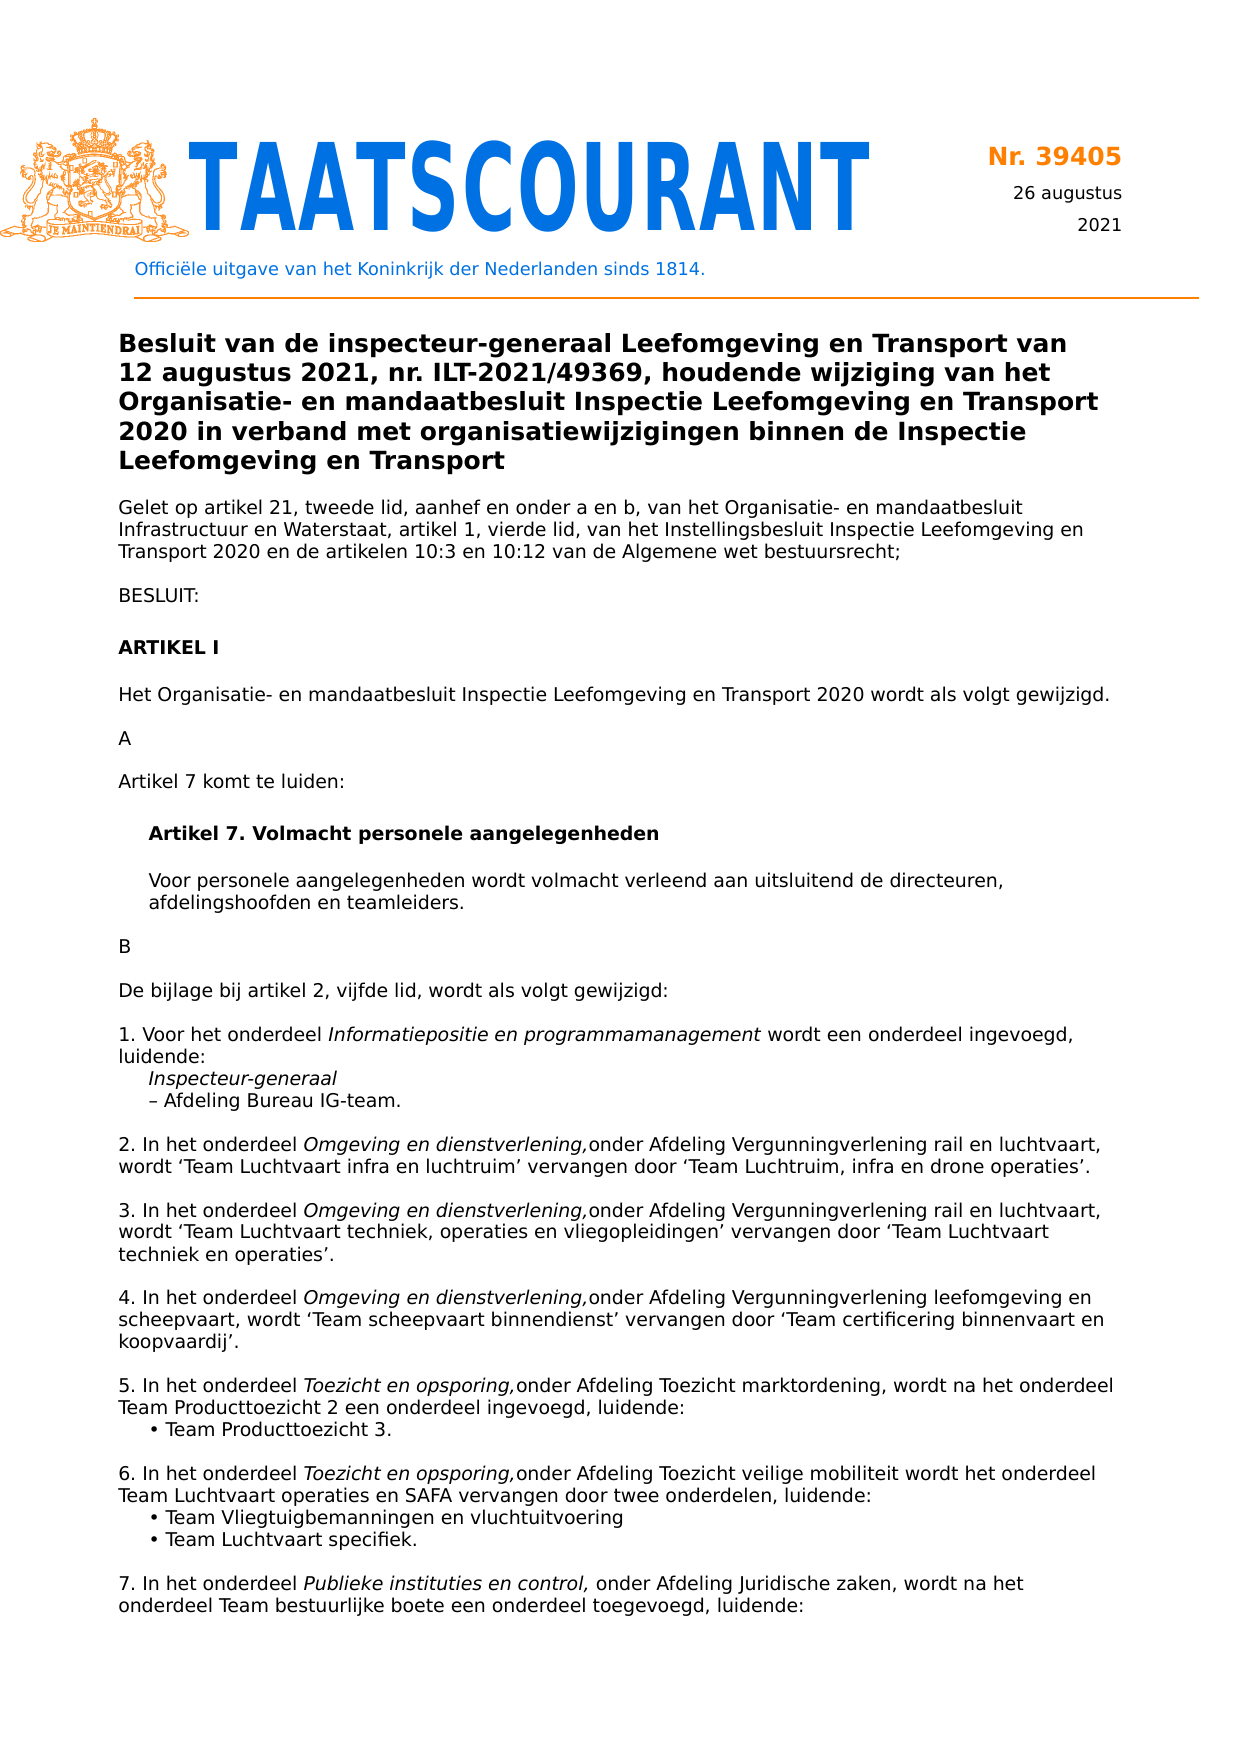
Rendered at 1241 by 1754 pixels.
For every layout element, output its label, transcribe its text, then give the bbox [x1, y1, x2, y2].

table_header Nr. 39405 [939, 118, 1199, 177]
text BESLUIT: [118, 585, 1122, 607]
text 7. In het onderdeel Publieke instituties en control, onder Afdeling Juridische zaken, wordt na het onderdeel Team bestuurlijke boete een onderdeel toegevoegd, luidende: [118, 1573, 1122, 1617]
table_cell 2021 [939, 209, 1199, 259]
table_cell Officiële uitgave van het Koninkrijk der Nederlanden sinds 1814. [134, 259, 1199, 297]
table_header STAATSCOURANT [134, 118, 939, 259]
subtitle Artikel 7. Volmacht personele aangelegenheden [148, 823, 1122, 845]
text Artikel 7 komt te luiden: [118, 771, 1122, 793]
table_header [0, 242, 134, 297]
picture [0, 118, 189, 242]
text Het Organisatie- en mandaatbesluit Inspectie Leefomgeving en Transport 2020 wordt als volgt gewijzigd. [118, 684, 1122, 706]
text • Team Luchtvaart specifiek. [148, 1529, 1122, 1551]
text A [118, 727, 1122, 749]
text 6. In het onderdeel Toezicht en opsporing,onder Afdeling Toezicht veilige mobiliteit wordt het onderdeel Team Luchtvaart operaties en SAFA vervangen door twee onderdelen, luidende: [118, 1463, 1122, 1507]
text 1. Voor het onderdeel Informatiepositie en programmamanagement wordt een onderdeel ingevoegd, luidende: [118, 1024, 1122, 1068]
subtitle ARTIKEL I [118, 637, 1122, 659]
text • Team Vliegtuigbemanningen en vluchtuitvoering [148, 1507, 1122, 1529]
text Gelet op artikel 21, tweede lid, aanhef en onder a en b, van het Organisatie- en mandaatbesluit Infrastructuur en Waterstaat, artikel 1, vierde lid, van het Instellingsbesluit Inspectie Leefomgeving en Transport 2020 en de artikelen 10:3 en 10:12 van de Algemene wet bestuursrecht; [118, 497, 1122, 563]
table_cell 26 augustus [939, 177, 1199, 209]
subtitle Besluit van de inspecteur-generaal Leefomgeving en Transport van 12 augustus 2021, nr. ILT-2021/49369, houdende wijziging van het Organisatie- en mandaatbesluit Inspectie Leefomgeving en Transport 2020 in verband met organisatiewijzigingen binnen de Inspectie Leefomgeving en Transport [118, 329, 1122, 475]
text 2. In het onderdeel Omgeving en dienstverlening,onder Afdeling Vergunningverlening rail en luchtvaart, wordt ‘Team Luchtvaart infra en luchtruim’ vervangen door ‘Team Luchtruim, infra en drone operaties’. [118, 1134, 1122, 1178]
text • Team Producttoezicht 3. [148, 1419, 1122, 1441]
text De bijlage bij artikel 2, vijfde lid, wordt als volgt gewijzigd: [118, 980, 1122, 1002]
text – Afdeling Bureau IG-team. [148, 1090, 1122, 1112]
text 4. In het onderdeel Omgeving en dienstverlening,onder Afdeling Vergunningverlening leefomgeving en scheepvaart, wordt ‘Team scheepvaart binnendienst’ vervangen door ‘Team certificering binnenvaart en koopvaardij’. [118, 1287, 1122, 1353]
text 3. In het onderdeel Omgeving en dienstverlening,onder Afdeling Vergunningverlening rail en luchtvaart, wordt ‘Team Luchtvaart techniek, operaties en vliegopleidingen’ vervangen door ‘Team Luchtvaart techniek en operaties’. [118, 1199, 1122, 1265]
text B [118, 936, 1122, 958]
text 5. In het onderdeel Toezicht en opsporing,onder Afdeling Toezicht marktordening, wordt na het onderdeel Team Producttoezicht 2 een onderdeel ingevoegd, luidende: [118, 1375, 1122, 1419]
text Voor personele aangelegenheden wordt volmacht verleend aan uitsluitend de directeuren, afdelingshoofden en teamleiders. [148, 870, 1122, 914]
text Inspecteur-generaal [148, 1068, 1122, 1090]
